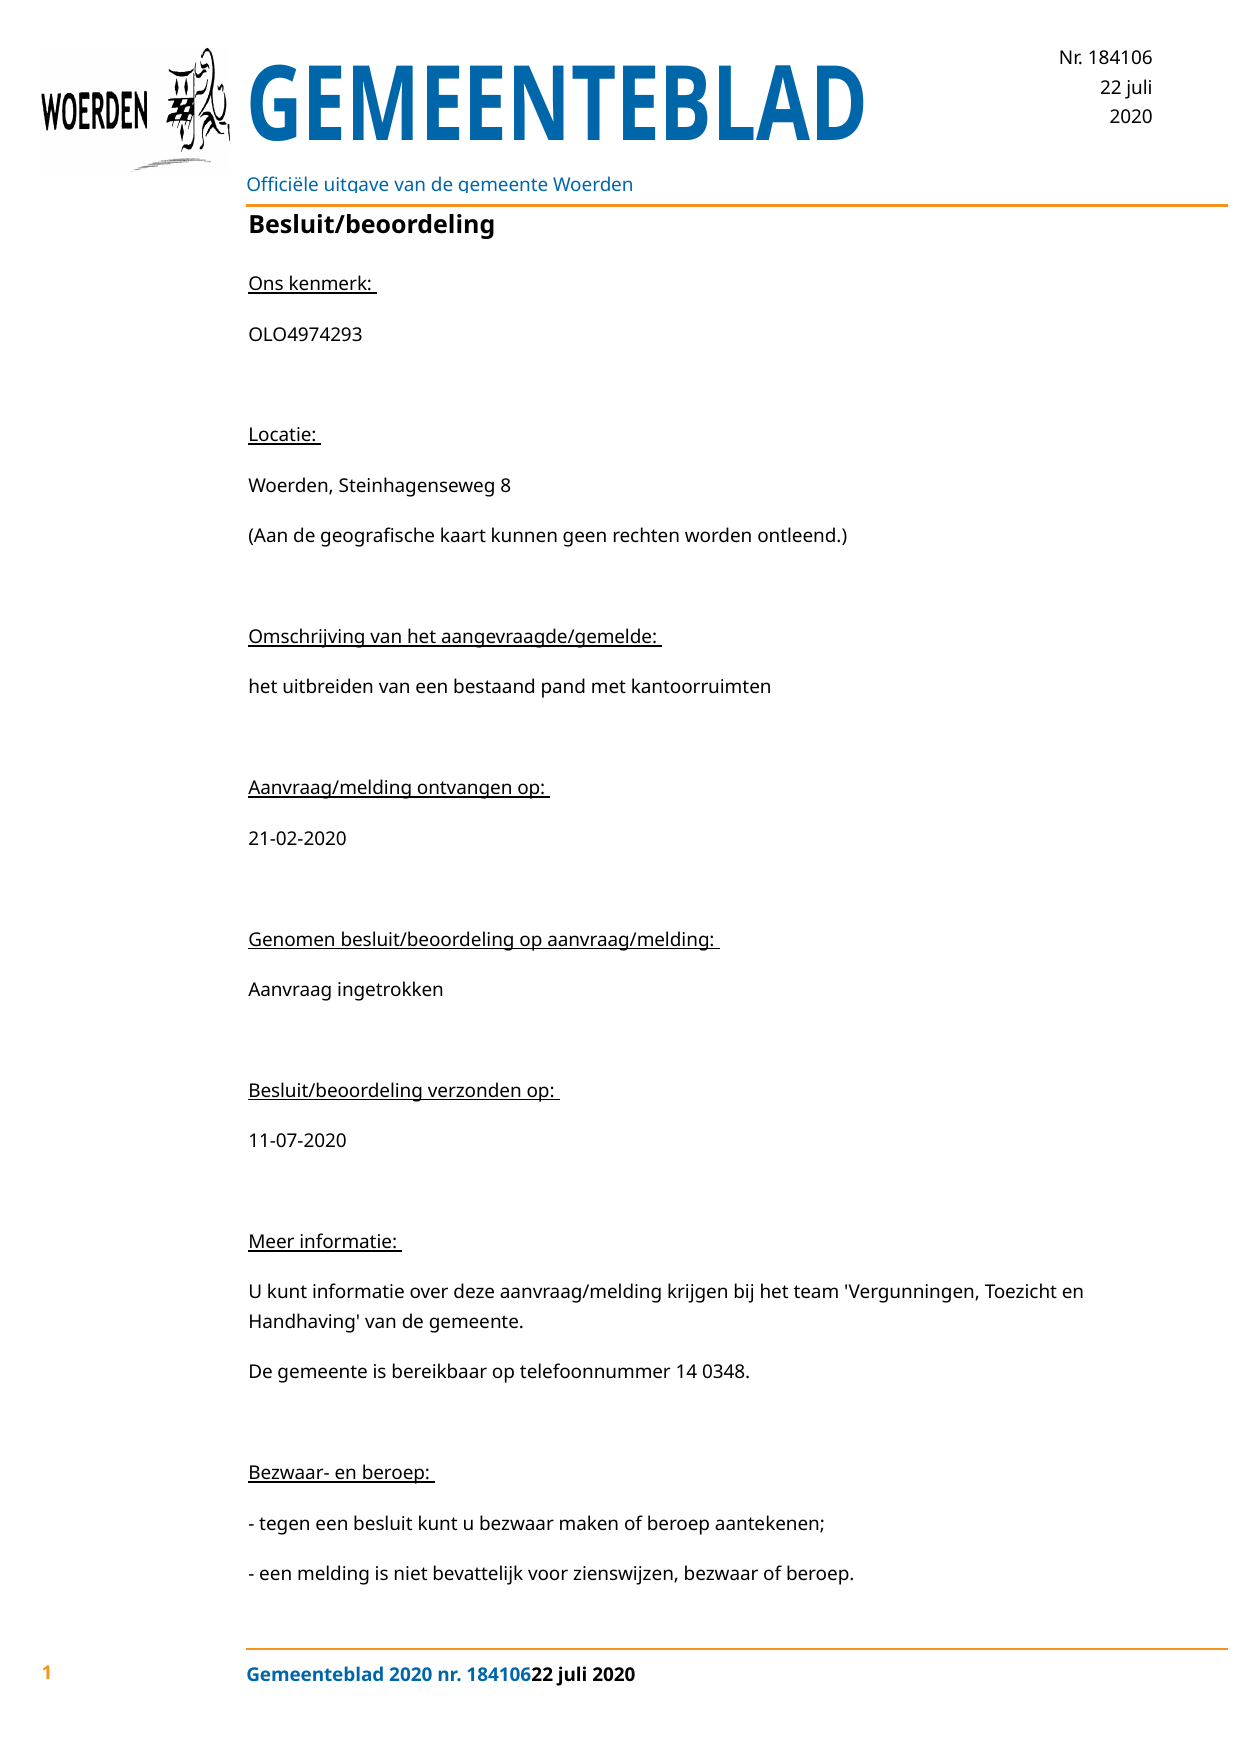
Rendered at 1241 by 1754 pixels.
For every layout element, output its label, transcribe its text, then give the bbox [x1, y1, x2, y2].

text Aanvraag/melding ontvangen op: [248, 774, 1152, 800]
picture [41, 47, 231, 172]
text Aanvraag ingetrokken [248, 976, 1152, 1002]
text Ons kenmerk: [248, 270, 1152, 296]
text Bezwaar- en beroep: [248, 1459, 1152, 1485]
text Besluit/beoordeling verzonden op: [248, 1077, 1152, 1103]
text Genomen besluit/beoordeling op aanvraag/melding: [248, 926, 1152, 951]
text 21-02-2020 [248, 825, 1152, 851]
text Woerden, Steinhagenseweg 8 [248, 472, 1152, 498]
text (Aan de geografische kaart kunnen geen rechten worden ontleend.) [248, 522, 1152, 548]
text Omschrijving van het aangevraagde/gemelde: [248, 623, 1152, 649]
text 11-07-2020 [248, 1127, 1152, 1153]
text - tegen een besluit kunt u bezwaar maken of beroep aantekenen; [248, 1510, 1152, 1536]
text het uitbreiden van een bestaand pand met kantoorruimten [248, 674, 1152, 699]
text Meer informatie: [248, 1228, 1152, 1254]
text U kunt informatie over deze aanvraag/melding krijgen bij het team 'Vergunningen, Toezicht en Handhaving' van de gemeente. [248, 1279, 1152, 1334]
text De gemeente is bereikbaar op telefoonnummer 14 0348. [248, 1359, 1152, 1384]
text Besluit/beoordeling [248, 207, 1152, 241]
text - een melding is niet bevattelijk voor zienswijzen, bezwaar of beroep. [248, 1560, 1152, 1586]
text OLO4974293 [248, 321, 1152, 346]
text Locatie: [248, 422, 1152, 447]
